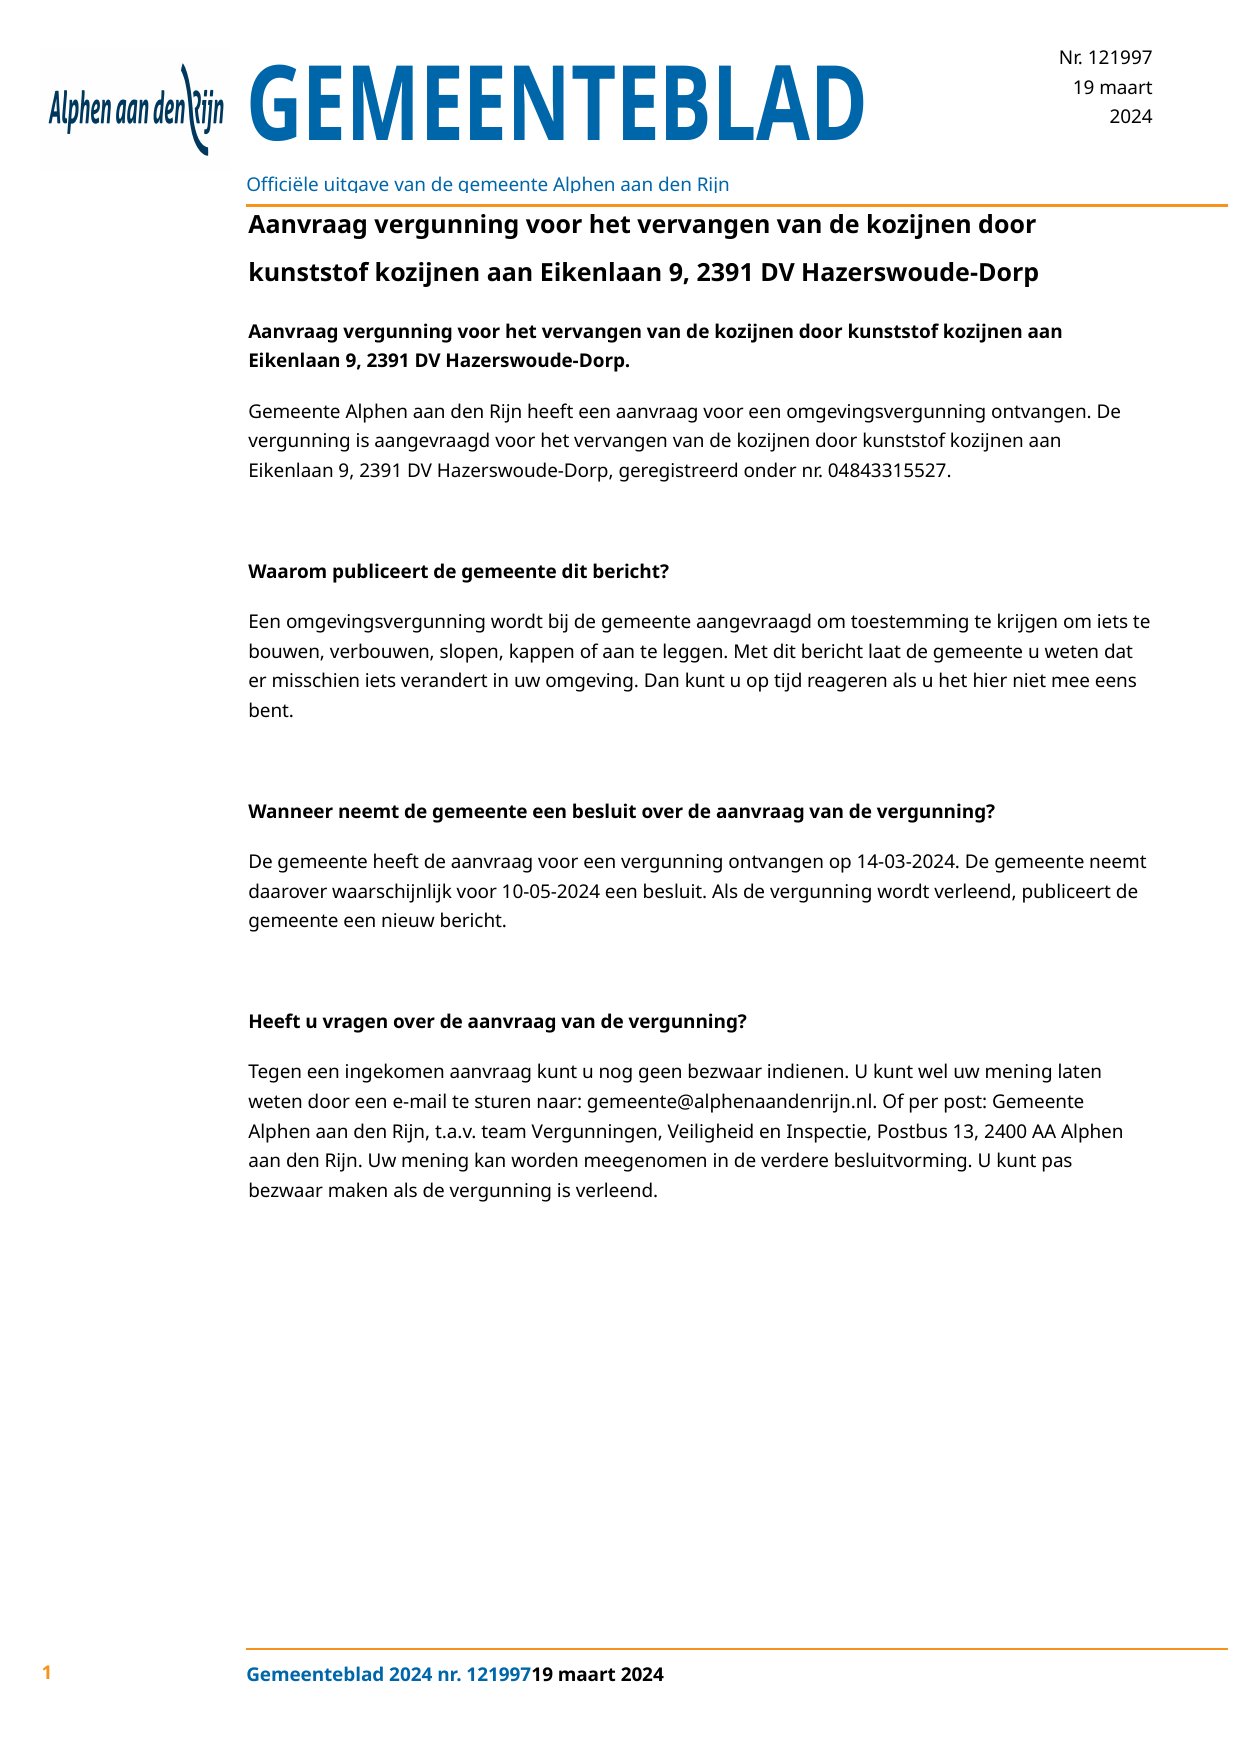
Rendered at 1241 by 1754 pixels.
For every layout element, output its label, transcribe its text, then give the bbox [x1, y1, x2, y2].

text Wanneer neemt de gemeente een besluit over de aanvraag van de vergunning? [248, 798, 1152, 824]
text Aanvraag vergunning voor het vervangen van de kozijnen door kunststof kozijnen aan Eikenlaan 9, 2391 DV Hazerswoude-Dorp [248, 207, 1152, 288]
text Een omgevingsvergunning wordt bij de gemeente aangevraagd om toestemming te krijgen om iets te bouwen, verbouwen, slopen, kappen of aan te leggen. Met dit bericht laat de gemeente u weten dat er misschien iets verandert in uw omgeving. Dan kunt u op tijd reageren als u het hier niet mee eens bent. [248, 608, 1152, 723]
text Gemeente Alphen aan den Rijn heeft een aanvraag voor een omgevingsvergunning ontvangen. De vergunning is aangevraagd voor het vervangen van de kozijnen door kunststof kozijnen aan Eikenlaan 9, 2391 DV Hazerswoude-Dorp, geregistreerd onder nr. 04843315527. [248, 398, 1152, 483]
text De gemeente heeft de aanvraag voor een vergunning ontvangen op 14-03-2024. De gemeente neemt daarover waarschijnlijk voor 10-05-2024 een besluit. Als de vergunning wordt verleend, publiceert de gemeente een nieuw bericht. [248, 848, 1152, 933]
text Aanvraag vergunning voor het vervangen van de kozijnen door kunststof kozijnen aan Eikenlaan 9, 2391 DV Hazerswoude-Dorp. [248, 318, 1152, 373]
picture [41, 47, 231, 172]
text Tegen een ingekomen aanvraag kunt u nog geen bezwaar indienen. U kunt wel uw mening laten weten door een e-mail te sturen naar: gemeente@alphenaandenrijn.nl. Of per post: Gemeente Alphen aan den Rijn, t.a.v. team Vergunningen, Veiligheid en Inspectie, Postbus 13, 2400 AA Alphen aan den Rijn. Uw mening kan worden meegenomen in de verdere besluitvorming. U kunt pas bezwaar maken als de vergunning is verleend. [248, 1059, 1152, 1203]
text Waarom publiceert de gemeente dit bericht? [248, 558, 1152, 584]
text Heeft u vragen over de aanvraag van de vergunning? [248, 1008, 1152, 1034]
